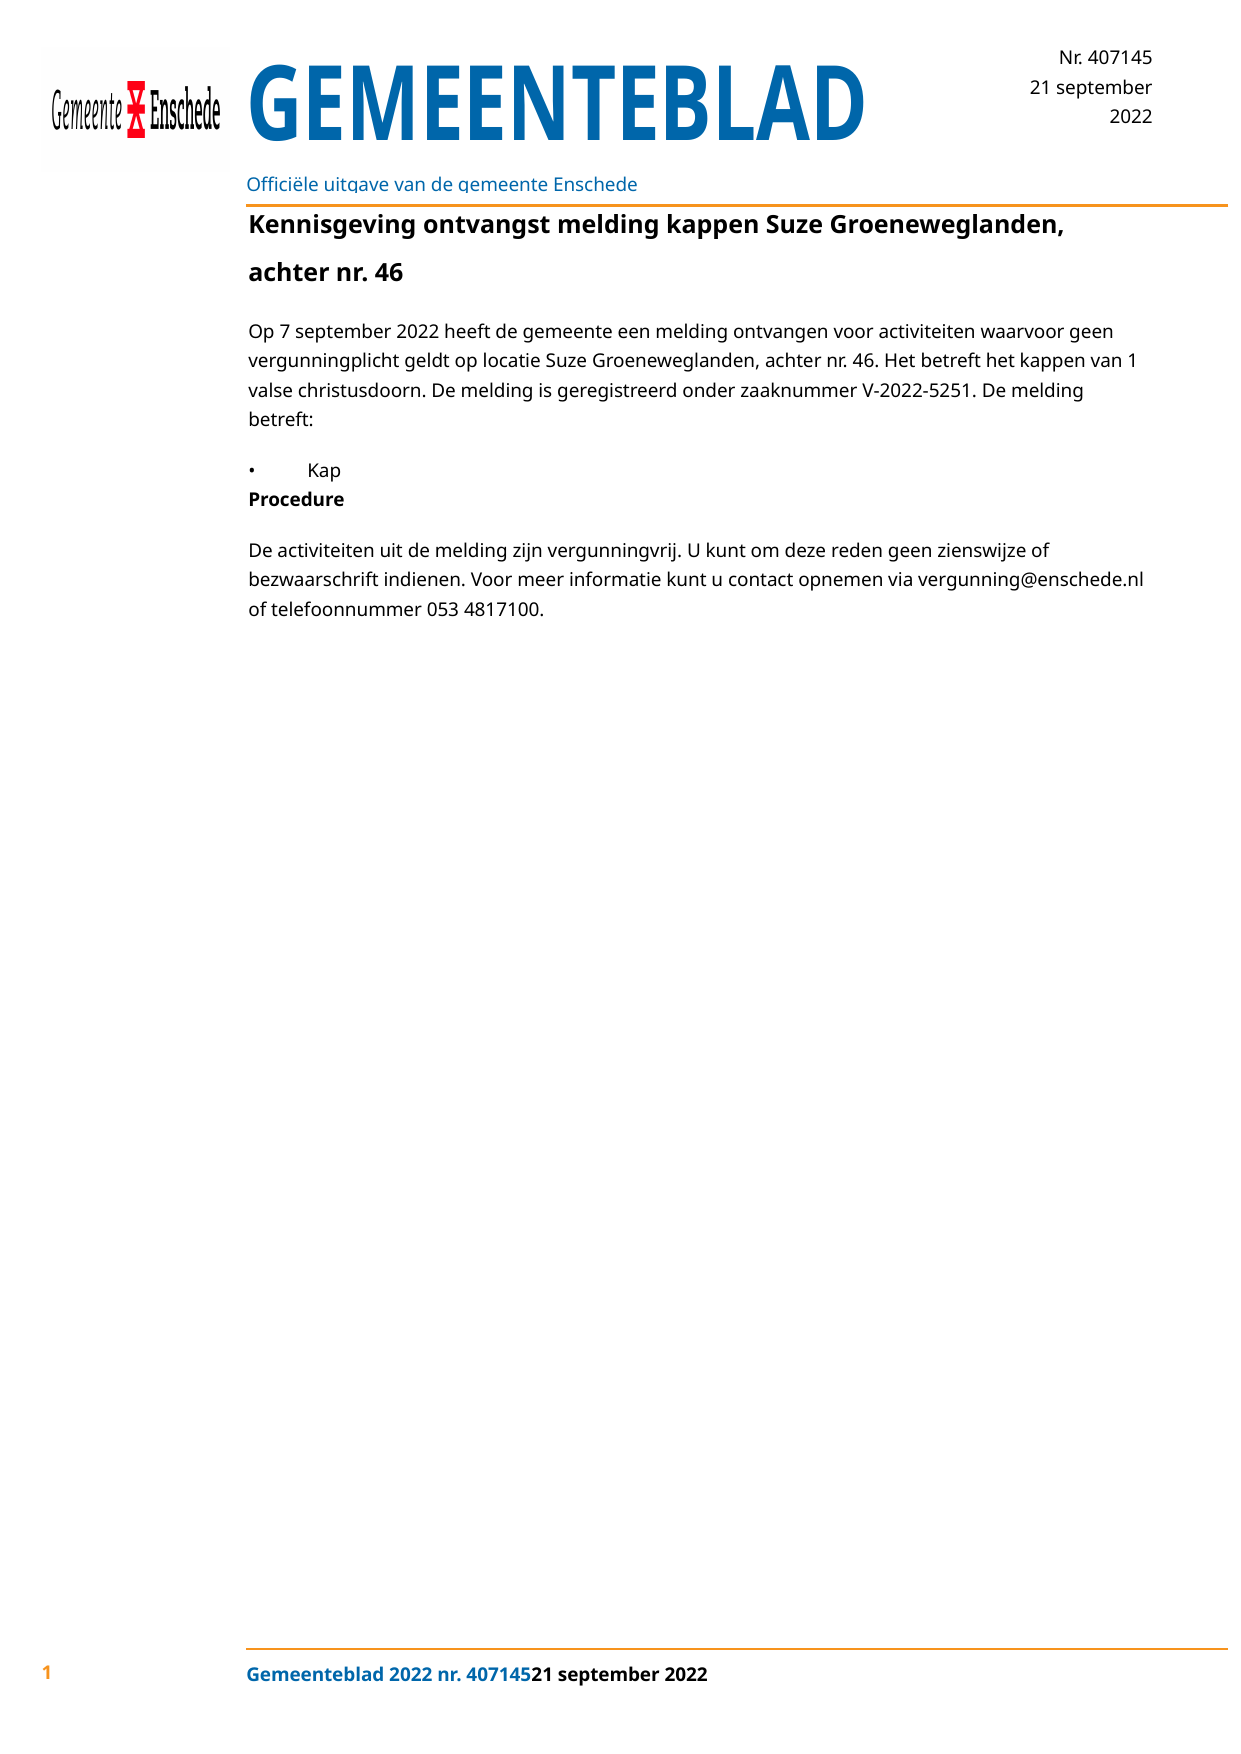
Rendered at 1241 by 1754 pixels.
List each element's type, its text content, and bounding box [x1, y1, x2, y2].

text Procedure [248, 487, 1152, 512]
text De activiteiten uit de melding zijn vergunningvrij. U kunt om deze reden geen zienswijze of bezwaarschrift indienen. Voor meer informatie kunt u contact opnemen via vergunning@enschede.nl of telefoonnummer 053 4817100. [248, 537, 1152, 622]
text Kennisgeving ontvangst melding kappen Suze Groeneweglanden, achter nr. 46 [248, 207, 1152, 288]
text Op 7 september 2022 heeft de gemeente een melding ontvangen voor activiteiten waarvoor geen vergunningplicht geldt op locatie Suze Groeneweglanden, achter nr. 46. Het betreft het kappen van 1 valse christusdoorn. De melding is geregistreerd onder zaaknummer V-2022-5251. De melding betreft: [248, 318, 1152, 432]
list Kap [248, 457, 1152, 483]
picture [41, 47, 231, 172]
